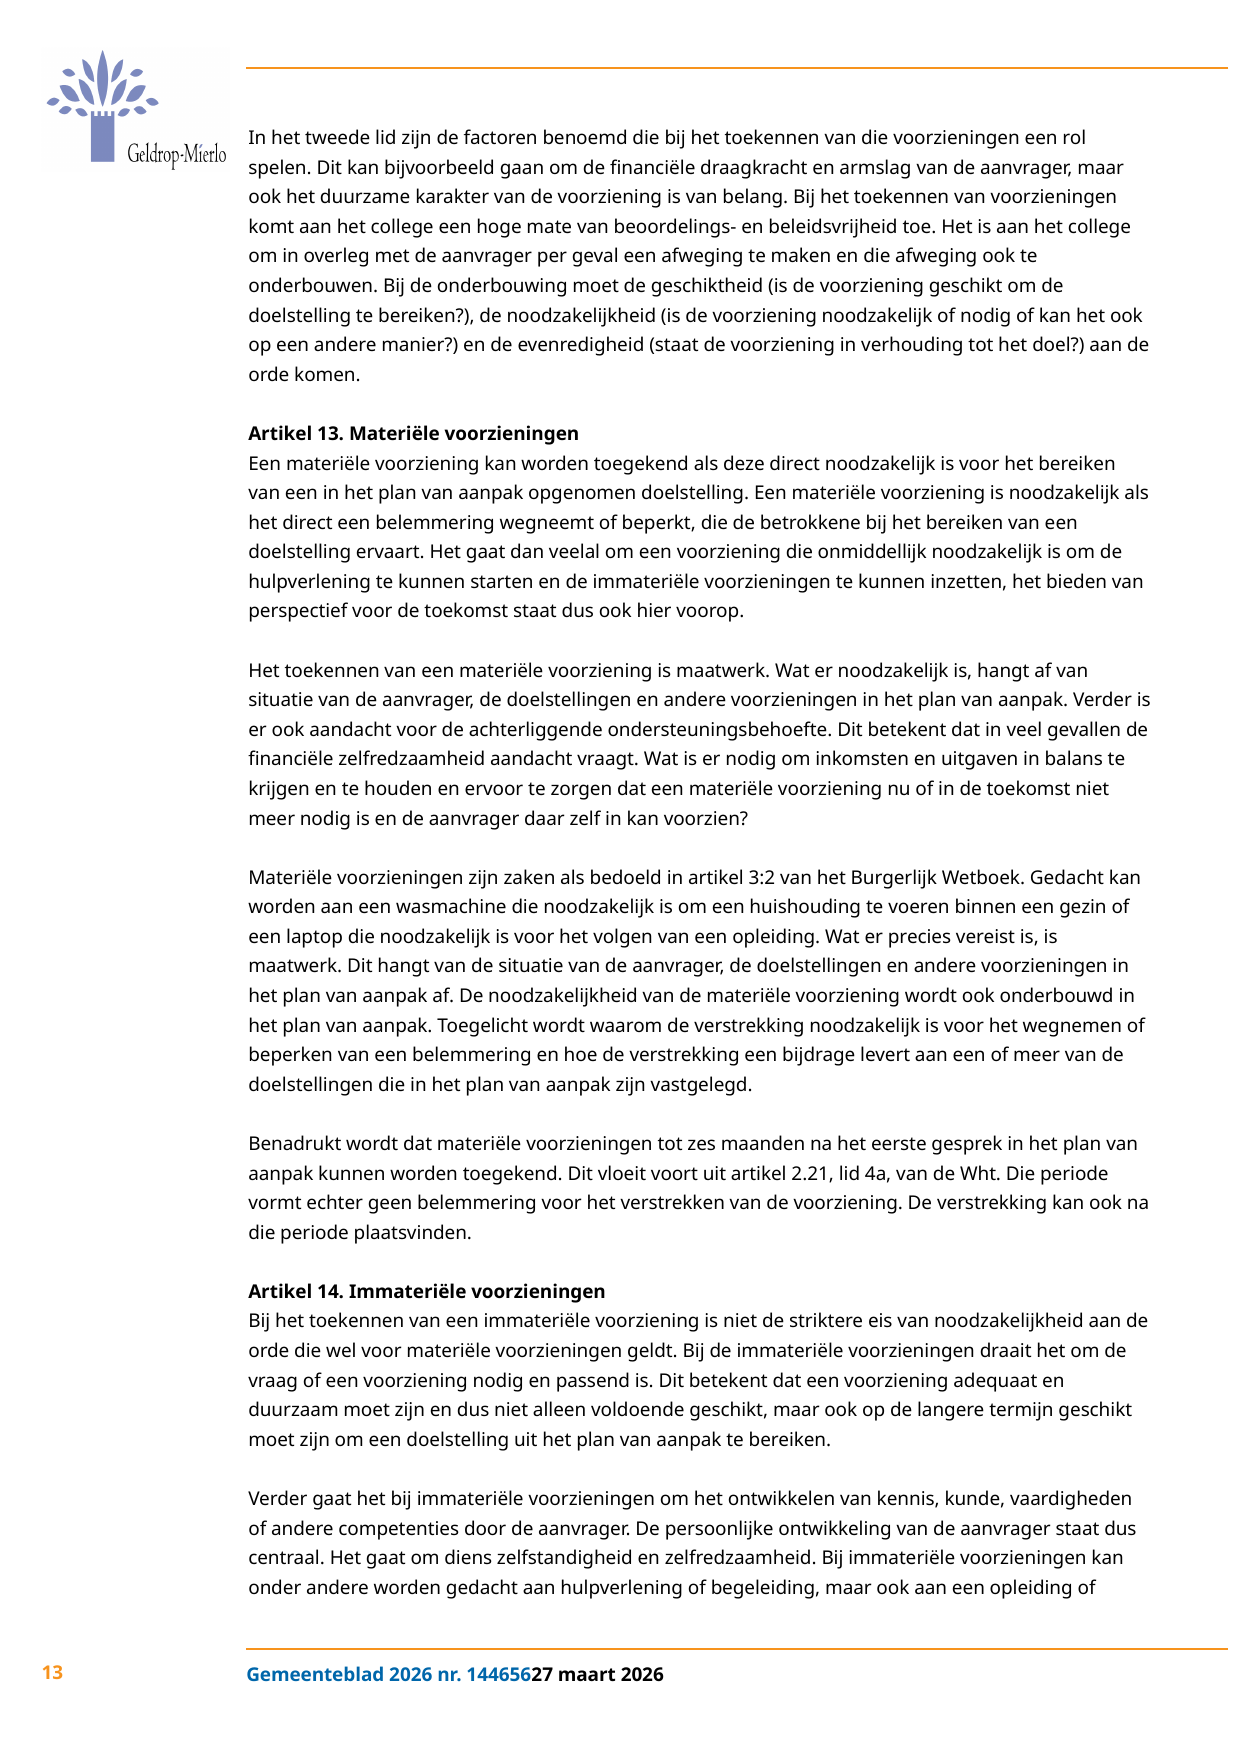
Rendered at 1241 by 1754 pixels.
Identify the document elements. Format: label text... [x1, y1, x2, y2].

text Materiële voorzieningen zijn zaken als bedoeld in artikel 3:2 van het Burgerlijk Wetboek. Gedacht kan worden aan een wasmachine die noodzakelijk is om een huishouding te voeren binnen een gezin of een laptop die noodzakelijk is voor het volgen van een opleiding. Wat er precies vereist is, is maatwerk. Dit hangt van de situatie van de aanvrager, de doelstellingen en andere voorzieningen in het plan van aanpak af. De noodzakelijkheid van de materiële voorziening wordt ook onderbouwd in het plan van aanpak. Toegelicht wordt waarom de verstrekking noodzakelijk is voor het wegnemen of beperken van een belemmering en hoe de verstrekking een bijdrage levert aan een of meer van de doelstellingen die in het plan van aanpak zijn vastgelegd. [248, 864, 1152, 1097]
text Artikel 13. Materiële voorzieningen [248, 420, 1152, 446]
picture [41, 47, 231, 172]
text Een materiële voorziening kan worden toegekend als deze direct noodzakelijk is voor het bereiken van een in het plan van aanpak opgenomen doelstelling. Een materiële voorziening is noodzakelijk als het direct een belemmering wegneemt of beperkt, die de betrokkene bij het bereiken van een doelstelling ervaart. Het gaat dan veelal om een voorziening die onmiddellijk noodzakelijk is om de hulpverlening te kunnen starten en de immateriële voorzieningen te kunnen inzetten, het bieden van perspectief voor de toekomst staat dus ook hier voorop. [248, 450, 1152, 623]
text Artikel 14. Immateriële voorzieningen [248, 1278, 1152, 1304]
text Bij het toekennen van een immateriële voorziening is niet de striktere eis van noodzakelijkheid aan de orde die wel voor materiële voorzieningen geldt. Bij de immateriële voorzieningen draait het om de vraag of een voorziening nodig en passend is. Dit betekent dat een voorziening adequaat en duurzaam moet zijn en dus niet alleen voldoende geschikt, maar ook op de langere termijn geschikt moet zijn om een doelstelling uit het plan van aanpak te bereiken. [248, 1308, 1152, 1452]
text Verder gaat het bij immateriële voorzieningen om het ontwikkelen van kennis, kunde, vaardigheden of andere competenties door de aanvrager. De persoonlijke ontwikkeling van de aanvrager staat dus centraal. Het gaat om diens zelfstandigheid en zelfredzaamheid. Bij immateriële voorzieningen kan onder andere worden gedacht aan hulpverlening of begeleiding, maar ook aan een opleiding of [248, 1485, 1152, 1600]
text Benadrukt wordt dat materiële voorzieningen tot zes maanden na het eerste gesprek in het plan van aanpak kunnen worden toegekend. Dit vloeit voort uit artikel 2.21, lid 4a, van de Wht. Die periode vormt echter geen belemmering voor het verstrekken van de voorziening. De verstrekking kan ook na die periode plaatsvinden. [248, 1130, 1152, 1245]
text In het tweede lid zijn de factoren benoemd die bij het toekennen van die voorzieningen een rol spelen. Dit kan bijvoorbeeld gaan om de financiële draagkracht en armslag van de aanvrager, maar ook het duurzame karakter van de voorziening is van belang. Bij het toekennen van voorzieningen komt aan het college een hoge mate van beoordelings- en beleidsvrijheid toe. Het is aan het college om in overleg met de aanvrager per geval een afweging te maken en die afweging ook te onderbouwen. Bij de onderbouwing moet de geschiktheid (is de voorziening geschikt om de doelstelling te bereiken?), de noodzakelijkheid (is de voorziening noodzakelijk of nodig of kan het ook op een andere manier?) en de evenredigheid (staat de voorziening in verhouding tot het doel?) aan de orde komen. [248, 124, 1152, 387]
text Het toekennen van een materiële voorziening is maatwerk. Wat er noodzakelijk is, hangt af van situatie van de aanvrager, de doelstellingen en andere voorzieningen in het plan van aanpak. Verder is er ook aandacht voor de achterliggende ondersteuningsbehoefte. Dit betekent dat in veel gevallen de financiële zelfredzaamheid aandacht vraagt. Wat is er nodig om inkomsten en uitgaven in balans te krijgen en te houden en ervoor te zorgen dat een materiële voorziening nu of in de toekomst niet meer nodig is en de aanvrager daar zelf in kan voorzien? [248, 657, 1152, 831]
